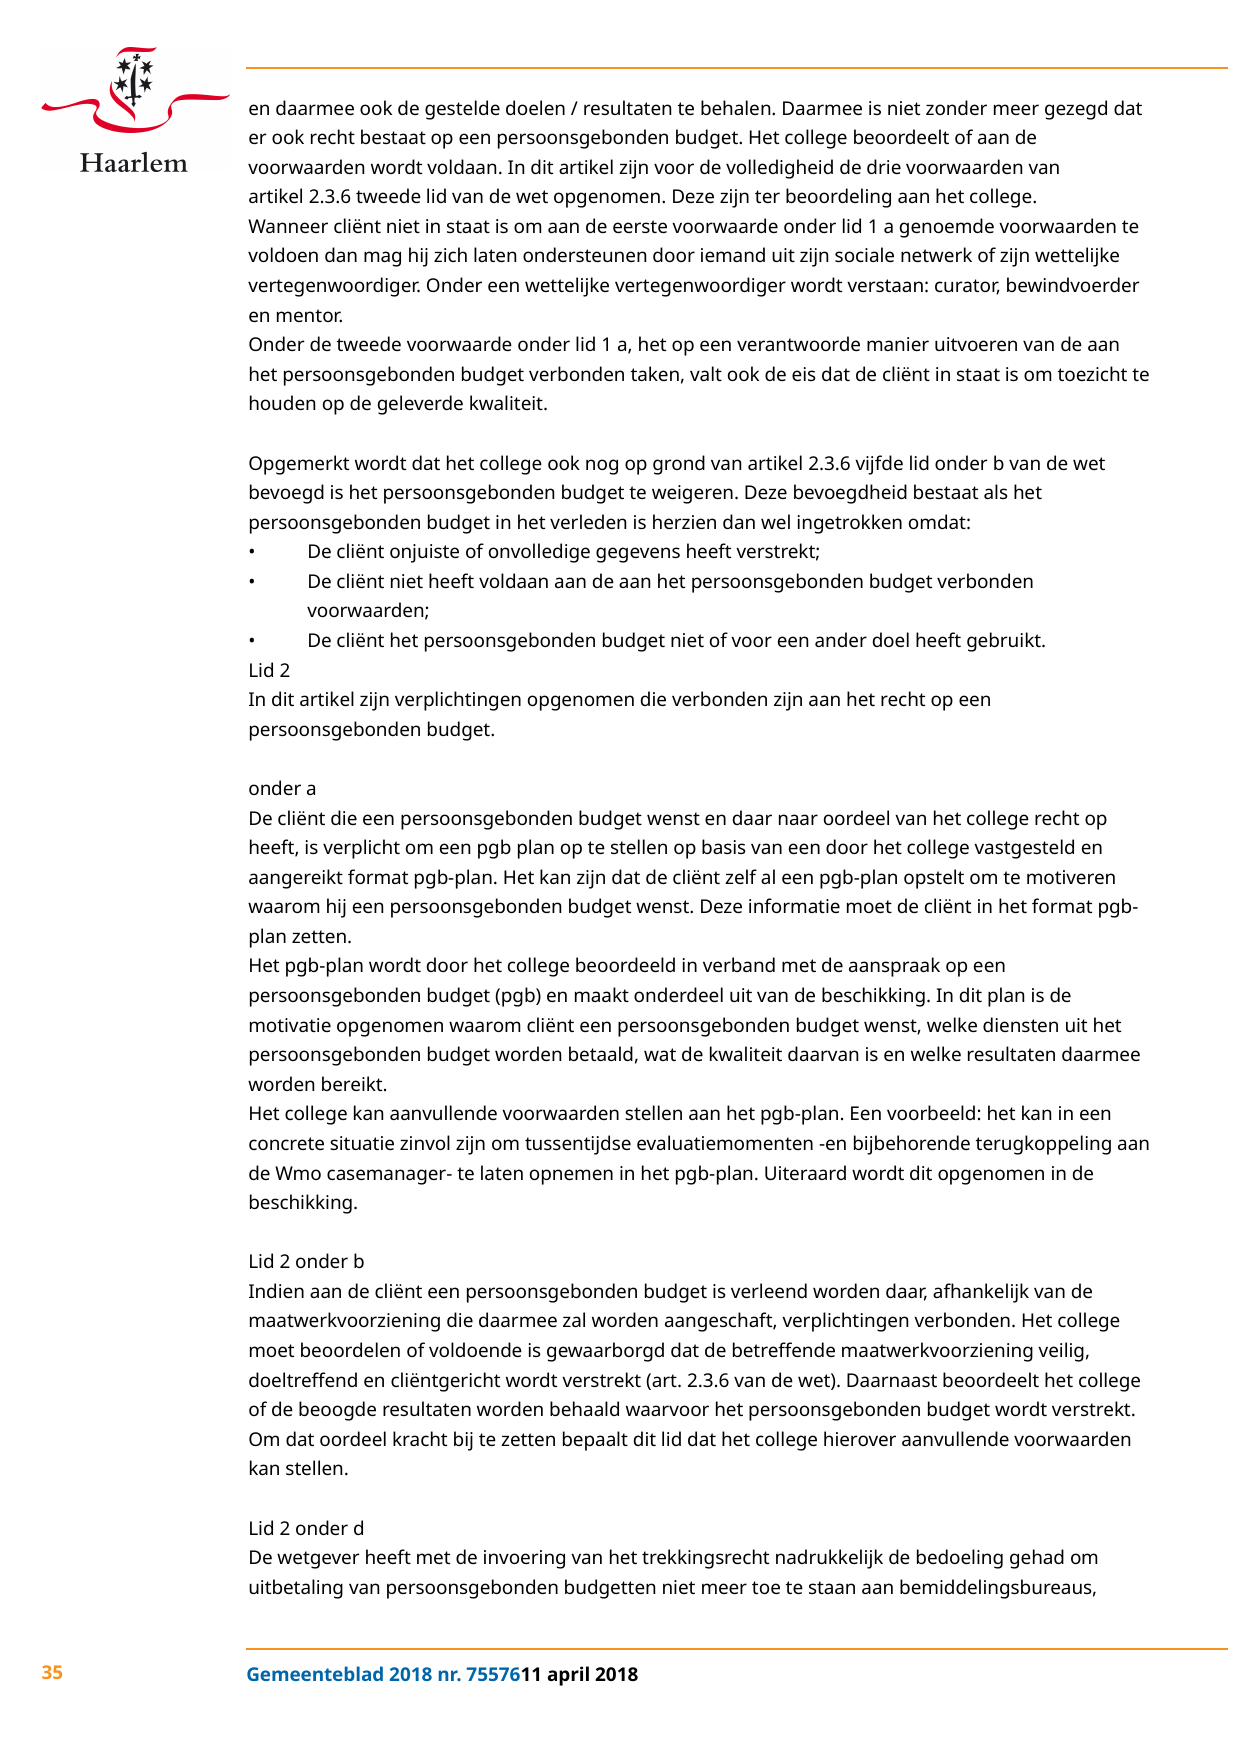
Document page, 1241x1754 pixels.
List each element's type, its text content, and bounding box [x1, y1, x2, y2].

text De wetgever heeft met de invoering van het trekkingsrecht nadrukkelijk de bedoeling gehad om uitbetaling van persoonsgebonden budgetten niet meer toe te staan aan bemiddelingsbureaus, [248, 1544, 1152, 1600]
text Indien aan de cliënt een persoonsgebonden budget is verleend worden daar, afhankelijk van de maatwerkvoorziening die daarmee zal worden aangeschaft, verplichtingen verbonden. Het college moet beoordelen of voldoende is gewaarborgd dat de betreffende maatwerkvoorziening veilig, doeltreffend en cliëntgericht wordt verstrekt (art. 2.3.6 van de wet). Daarnaast beoordeelt het college of de beoogde resultaten worden behaald waarvoor het persoonsgebonden budget wordt verstrekt. Om dat oordeel kracht bij te zetten bepaalt dit lid dat het college hierover aanvullende voorwaarden kan stellen. [248, 1278, 1152, 1481]
list De cliënt niet heeft voldaan aan de aan het persoonsgebonden budget verbonden voorwaarden; [248, 568, 1152, 623]
text Wanneer cliënt niet in staat is om aan de eerste voorwaarde onder lid 1 a genoemde voorwaarden te voldoen dan mag hij zich laten ondersteunen door iemand uit zijn sociale netwerk of zijn wettelijke vertegenwoordiger. Onder een wettelijke vertegenwoordiger wordt verstaan: curator, bewindvoerder en mentor. [248, 213, 1152, 328]
text Onder de tweede voorwaarde onder lid 1 a, het op een verantwoorde manier uitvoeren van de aan het persoonsgebonden budget verbonden taken, valt ook de eis dat de cliënt in staat is om toezicht te houden op de geleverde kwaliteit. [248, 331, 1152, 416]
text Het pgb-plan wordt door het college beoordeeld in verband met de aanspraak op een persoonsgebonden budget (pgb) en maakt onderdeel uit van de beschikking. In dit plan is de motivatie opgenomen waarom cliënt een persoonsgebonden budget wenst, welke diensten uit het persoonsgebonden budget worden betaald, wat de kwaliteit daarvan is en welke resultaten daarmee worden bereikt. [248, 953, 1152, 1097]
text Het college kan aanvullende voorwaarden stellen aan het pgb-plan. Een voorbeeld: het kan in een concrete situatie zinvol zijn om tussentijdse evaluatiemomenten -en bijbehorende terugkoppeling aan de Wmo casemanager- te laten opnemen in het pgb-plan. Uiteraard wordt dit opgenomen in de beschikking. [248, 1101, 1152, 1215]
text en daarmee ook de gestelde doelen / resultaten te behalen. Daarmee is niet zonder meer gezegd dat er ook recht bestaat op een persoonsgebonden budget. Het college beoordeelt of aan de voorwaarden wordt voldaan. In dit artikel zijn voor de volledigheid de drie voorwaarden van artikel 2.3.6 tweede lid van de wet opgenomen. Deze zijn ter beoordeling aan het college. [248, 95, 1152, 209]
list De cliënt onjuiste of onvolledige gegevens heeft verstrekt; [248, 538, 1152, 564]
text onder a [248, 775, 1152, 801]
picture [41, 47, 231, 172]
text Opgemerkt wordt dat het college ook nog op grond van artikel 2.3.6 vijfde lid onder b van de wet bevoegd is het persoonsgebonden budget te weigeren. Deze bevoegdheid bestaat als het persoonsgebonden budget in het verleden is herzien dan wel ingetrokken omdat: [248, 450, 1152, 535]
text Lid 2 [248, 657, 1152, 683]
text Lid 2 onder d [248, 1515, 1152, 1541]
list De cliënt het persoonsgebonden budget niet of voor een ander doel heeft gebruikt. [248, 627, 1152, 653]
text De cliënt die een persoonsgebonden budget wenst en daar naar oordeel van het college recht op heeft, is verplicht om een pgb plan op te stellen op basis van een door het college vastgesteld en aangereikt format pgb-plan. Het kan zijn dat de cliënt zelf al een pgb-plan opstelt om te motiveren waarom hij een persoonsgebonden budget wenst. Deze informatie moet de cliënt in het format pgb-plan zetten. [248, 805, 1152, 949]
text In dit artikel zijn verplichtingen opgenomen die verbonden zijn aan het recht op een persoonsgebonden budget. [248, 686, 1152, 742]
text Lid 2 onder b [248, 1248, 1152, 1274]
